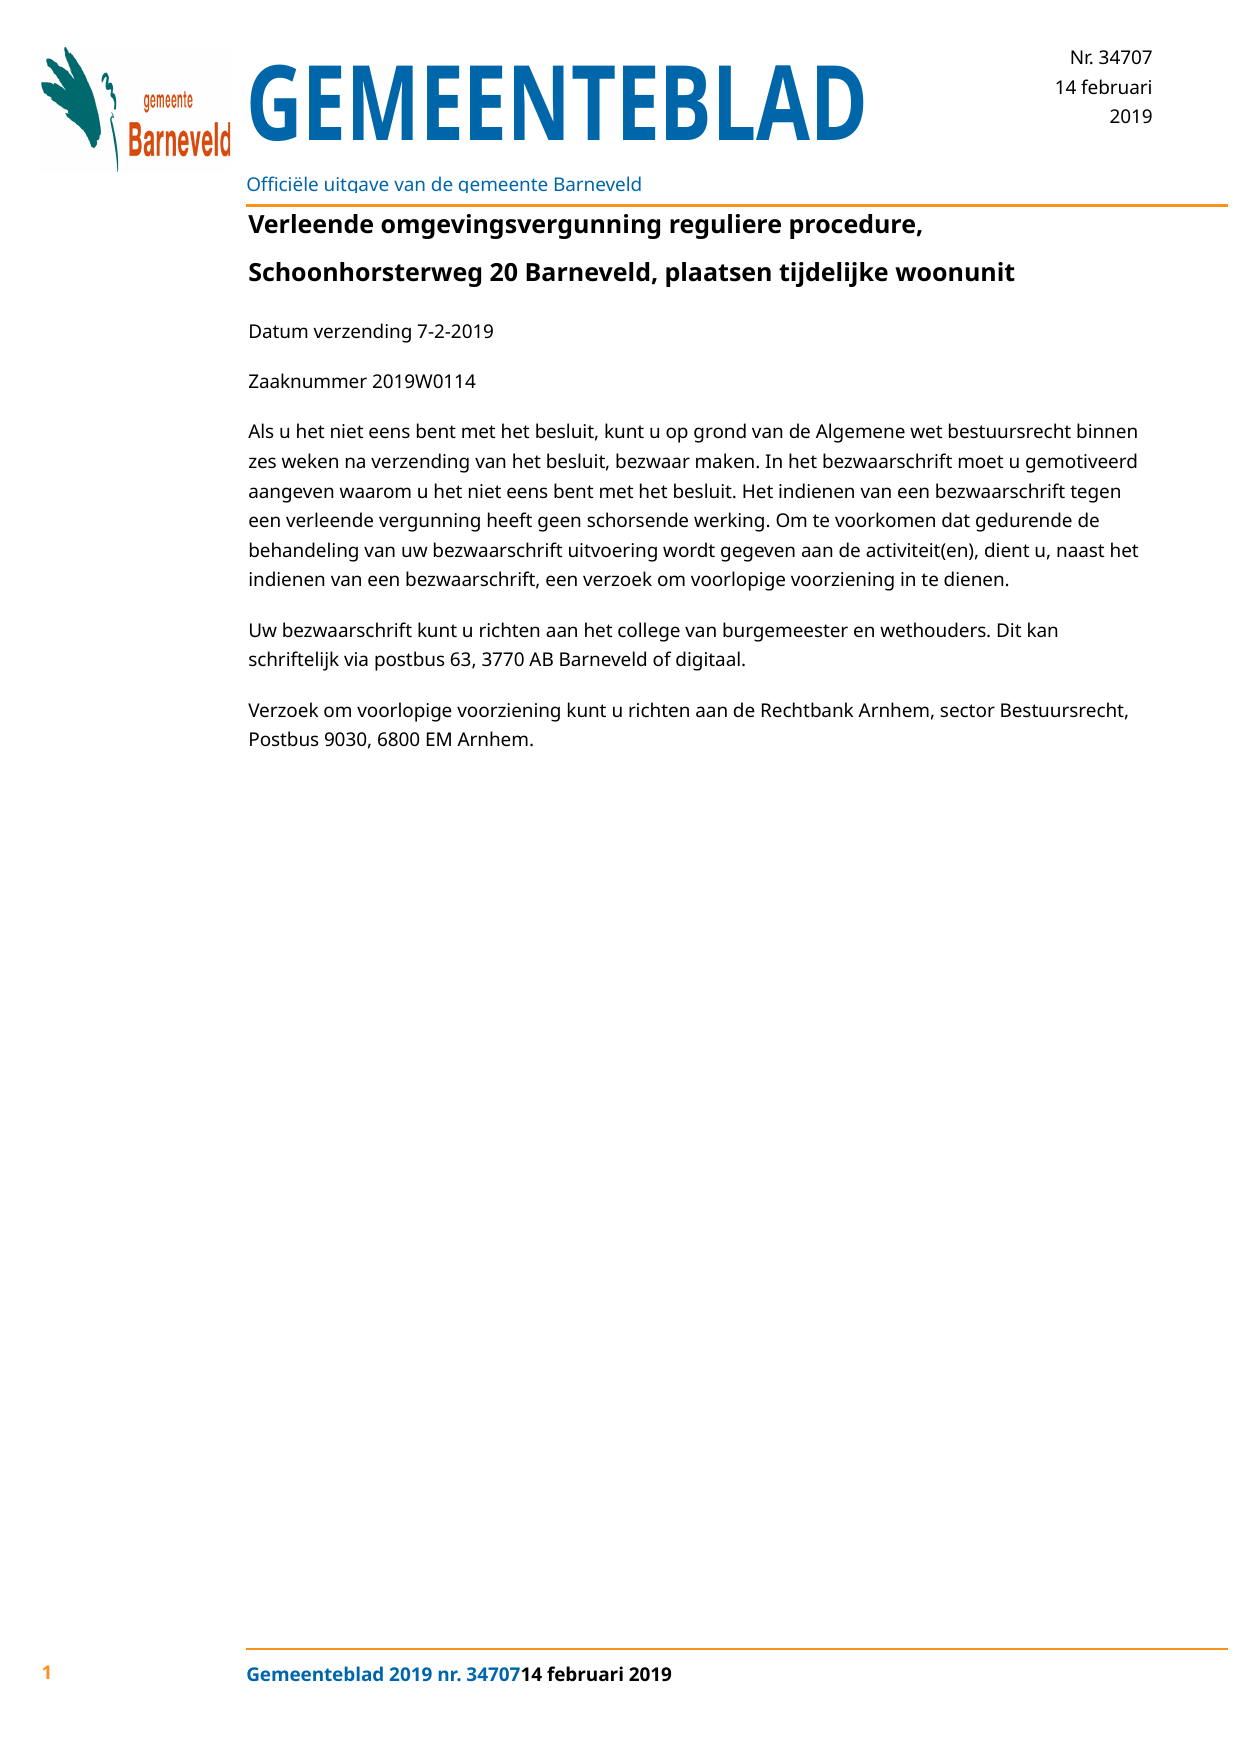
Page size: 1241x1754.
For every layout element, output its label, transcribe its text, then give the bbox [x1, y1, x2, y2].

text Verzoek om voorlopige voorziening kunt u richten aan de Rechtbank Arnhem, sector Bestuursrecht, Postbus 9030, 6800 EM Arnhem. [248, 697, 1152, 752]
text Datum verzending 7-2-2019 [248, 318, 1152, 344]
picture [41, 47, 231, 172]
text Verleende omgevingsvergunning reguliere procedure, Schoonhorsterweg 20 Barneveld, plaatsen tijdelijke woonunit [248, 207, 1152, 288]
text Zaaknummer 2019W0114 [248, 368, 1152, 394]
text Als u het niet eens bent met het besluit, kunt u op grond van de Algemene wet bestuursrecht binnen zes weken na verzending van het besluit, bezwaar maken. In het bezwaarschrift moet u gemotiveerd aangeven waarom u het niet eens bent met het besluit. Het indienen van een bezwaarschrift tegen een verleende vergunning heeft geen schorsende werking. Om te voorkomen dat gedurende de behandeling van uw bezwaarschrift uitvoering wordt gegeven aan de activiteit(en), dient u, naast het indienen van een bezwaarschrift, een verzoek om voorlopige voorziening in te dienen. [248, 419, 1152, 592]
text Uw bezwaarschrift kunt u richten aan het college van burgemeester en wethouders. Dit kan schriftelijk via postbus 63, 3770 AB Barneveld of digitaal. [248, 617, 1152, 672]
